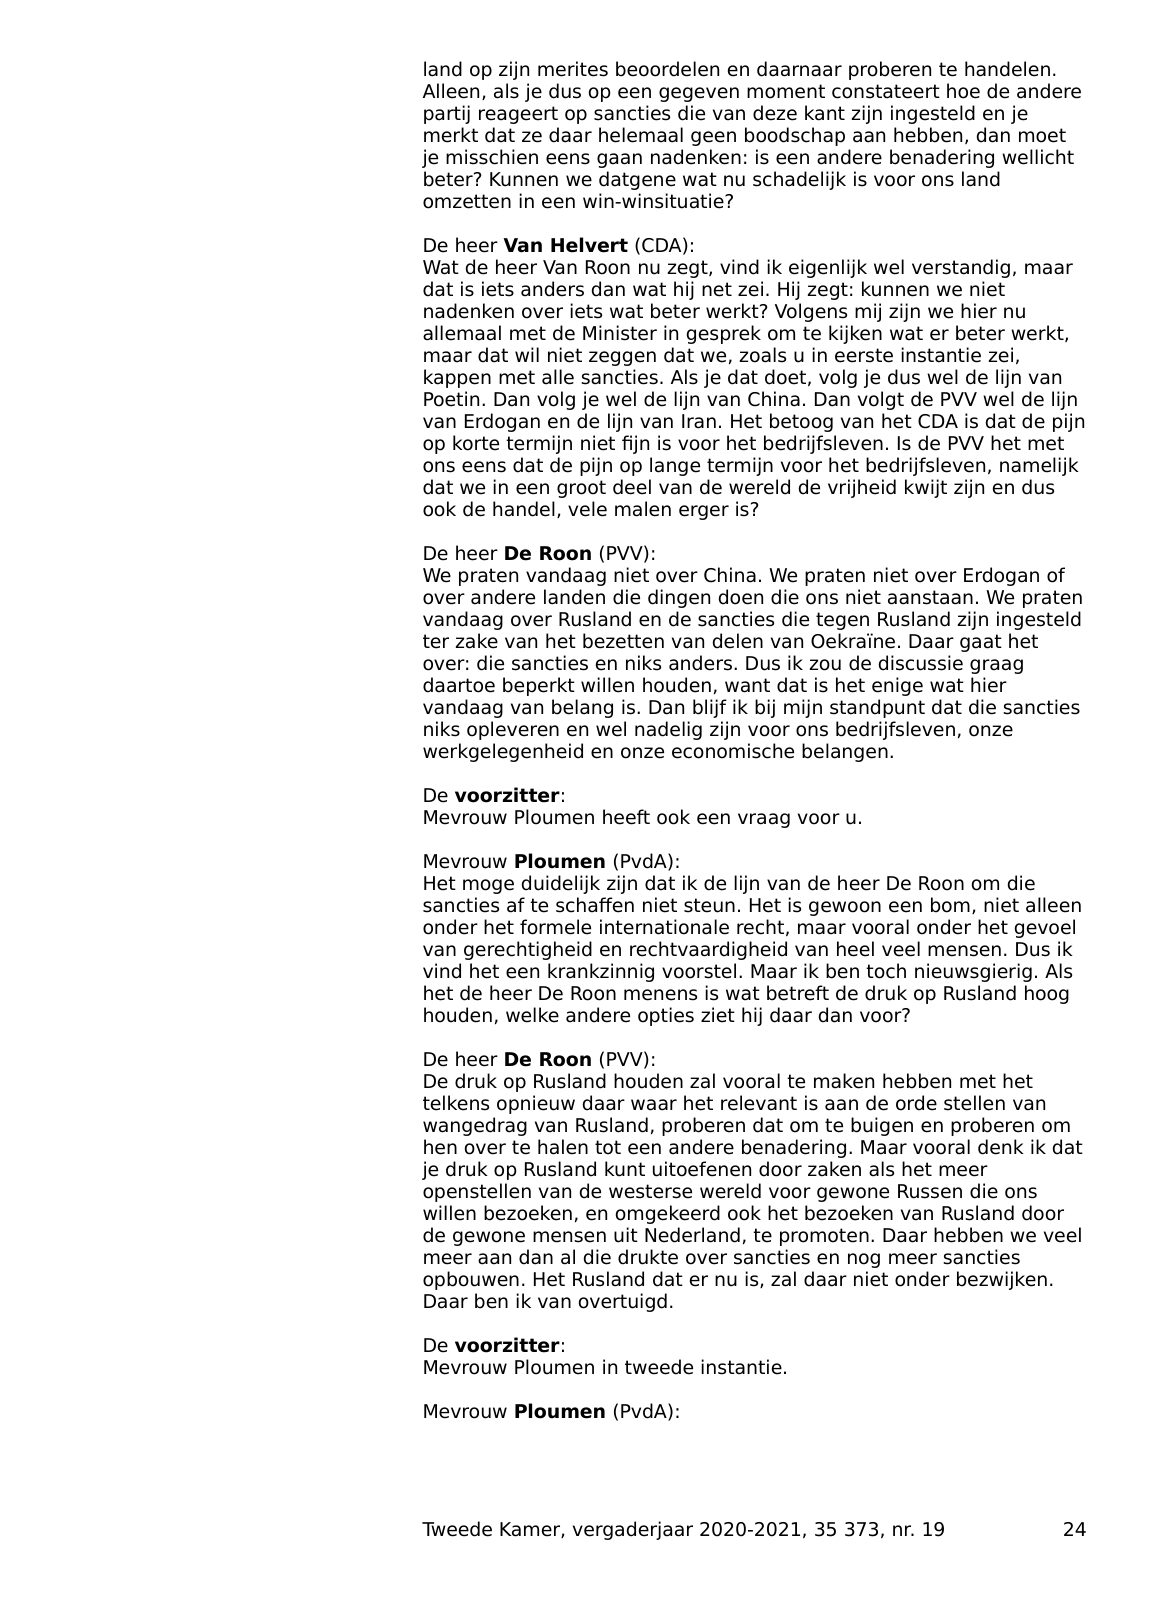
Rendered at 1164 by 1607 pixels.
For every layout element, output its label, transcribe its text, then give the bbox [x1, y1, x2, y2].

text land op zijn merites beoordelen en daarnaar proberen te handelen. Alleen, als je dus op een gegeven moment constateert hoe de andere partij reageert op sancties die van deze kant zijn ingesteld en je merkt dat ze daar helemaal geen boodschap aan hebben, dan moet je misschien eens gaan nadenken: is een andere benadering wellicht beter? Kunnen we datgene wat nu schadelijk is voor ons land omzetten in een win-winsituatie? [422, 59, 1087, 213]
text Mevrouw Ploumen (PvdA): [422, 1401, 1087, 1423]
text De heer De Roon (PVV): [422, 543, 1087, 565]
text De heer Van Helvert (CDA): [422, 235, 1087, 257]
text We praten vandaag niet over China. We praten niet over Erdogan of over andere landen die dingen doen die ons niet aanstaan. We praten vandaag over Rusland en de sancties die tegen Rusland zijn ingesteld ter zake van het bezetten van delen van Oekraïne. Daar gaat het over: die sancties en niks anders. Dus ik zou de discussie graag daartoe beperkt willen houden, want dat is het enige wat hier vandaag van belang is. Dan blijf ik bij mijn standpunt dat die sancties niks opleveren en wel nadelig zijn voor ons bedrijfsleven, onze werkgelegenheid en onze economische belangen. [422, 565, 1087, 763]
text Wat de heer Van Roon nu zegt, vind ik eigenlijk wel verstandig, maar dat is iets anders dan wat hij net zei. Hij zegt: kunnen we niet nadenken over iets wat beter werkt? Volgens mij zijn we hier nu allemaal met de Minister in gesprek om te kijken wat er beter werkt, maar dat wil niet zeggen dat we, zoals u in eerste instantie zei, kappen met alle sancties. Als je dat doet, volg je dus wel de lijn van Poetin. Dan volg je wel de lijn van China. Dan volgt de PVV wel de lijn van Erdogan en de lijn van Iran. Het betoog van het CDA is dat de pijn op korte termijn niet fijn is voor het bedrijfsleven. Is de PVV het met ons eens dat de pijn op lange termijn voor het bedrijfsleven, namelijk dat we in een groot deel van de wereld de vrijheid kwijt zijn en dus ook de handel, vele malen erger is? [422, 257, 1087, 521]
text De heer De Roon (PVV): [422, 1049, 1087, 1071]
text Mevrouw Ploumen in tweede instantie. [422, 1357, 1087, 1379]
text De voorzitter: [422, 785, 1087, 807]
text De druk op Rusland houden zal vooral te maken hebben met het telkens opnieuw daar waar het relevant is aan de orde stellen van wangedrag van Rusland, proberen dat om te buigen en proberen om hen over te halen tot een andere benadering. Maar vooral denk ik dat je druk op Rusland kunt uitoefenen door zaken als het meer openstellen van de westerse wereld voor gewone Russen die ons willen bezoeken, en omgekeerd ook het bezoeken van Rusland door de gewone mensen uit Nederland, te promoten. Daar hebben we veel meer aan dan al die drukte over sancties en nog meer sancties opbouwen. Het Rusland dat er nu is, zal daar niet onder bezwijken. Daar ben ik van overtuigd. [422, 1071, 1087, 1313]
text Mevrouw Ploumen heeft ook een vraag voor u. [422, 807, 1087, 829]
text De voorzitter: [422, 1335, 1087, 1357]
text Mevrouw Ploumen (PvdA): [422, 851, 1087, 873]
text Het moge duidelijk zijn dat ik de lijn van de heer De Roon om die sancties af te schaffen niet steun. Het is gewoon een bom, niet alleen onder het formele internationale recht, maar vooral onder het gevoel van gerechtigheid en rechtvaardigheid van heel veel mensen. Dus ik vind het een krankzinnig voorstel. Maar ik ben toch nieuwsgierig. Als het de heer De Roon menens is wat betreft de druk op Rusland hoog houden, welke andere opties ziet hij daar dan voor? [422, 873, 1087, 1027]
